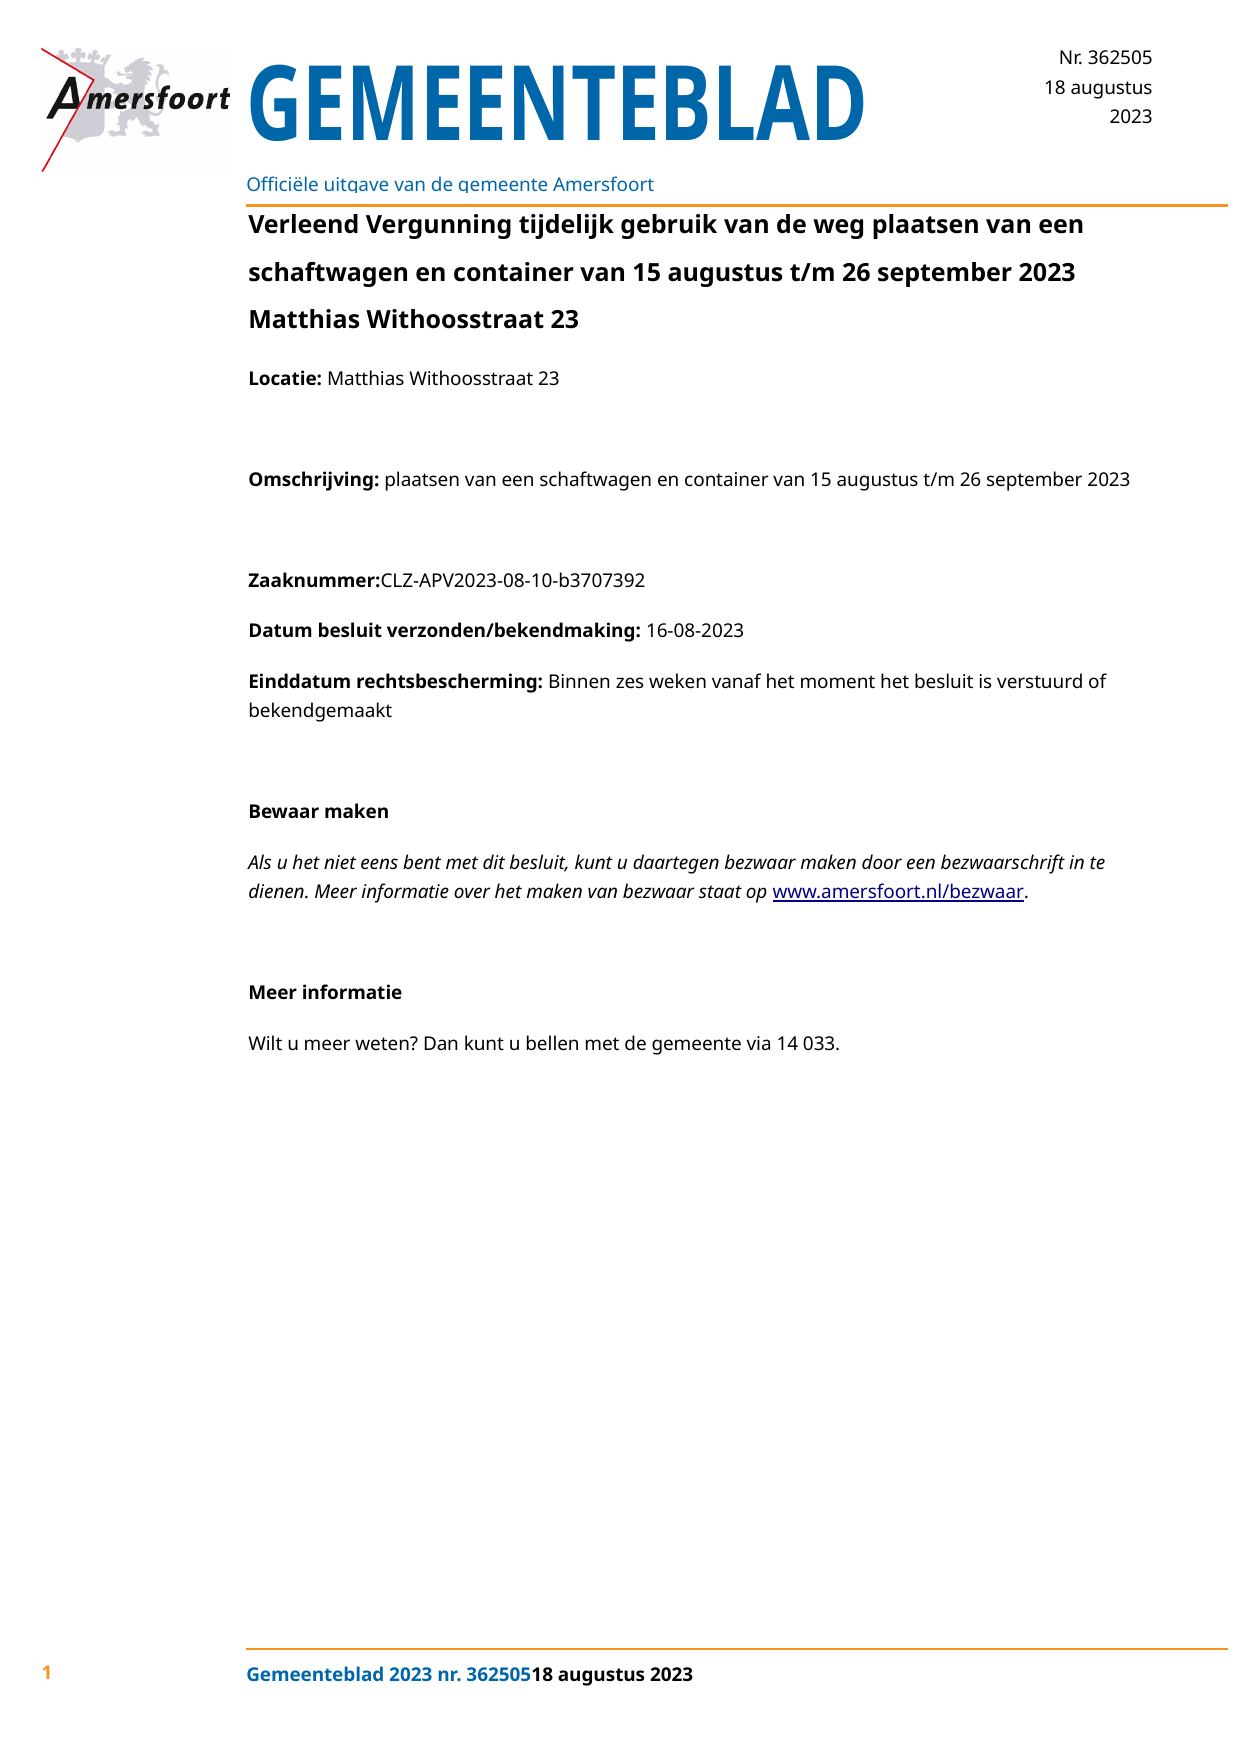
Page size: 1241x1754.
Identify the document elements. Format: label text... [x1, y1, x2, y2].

picture [41, 47, 231, 172]
text Wilt u meer weten? Dan kunt u bellen met de gemeente via 14 033. [248, 1030, 1152, 1055]
text Verleend Vergunning tijdelijk gebruik van de weg plaatsen van een schaftwagen en container van 15 augustus t/m 26 september 2023 Matthias Withoosstraat 23 [248, 207, 1152, 336]
text Bewaar maken [248, 798, 1152, 824]
text Meer informatie [248, 979, 1152, 1005]
text Zaaknummer:CLZ-APV2023-08-10-b3707392 [248, 567, 1152, 593]
text Omschrijving: plaatsen van een schaftwagen en container van 15 augustus t/m 26 september 2023 [248, 466, 1152, 492]
text Locatie: Matthias Withoosstraat 23 [248, 366, 1152, 391]
text Als u het niet eens bent met dit besluit, kunt u daartegen bezwaar maken door een bezwaarschrift in te dienen. Meer informatie over het maken van bezwaar staat op www.amersfoort.nl/bezwaar. [248, 849, 1152, 904]
text Datum besluit verzonden/bekendmaking: 16-08-2023 [248, 618, 1152, 643]
text Einddatum rechtsbescherming: Binnen zes weken vanaf het moment het besluit is verstuurd of bekendgemaakt [248, 668, 1152, 723]
